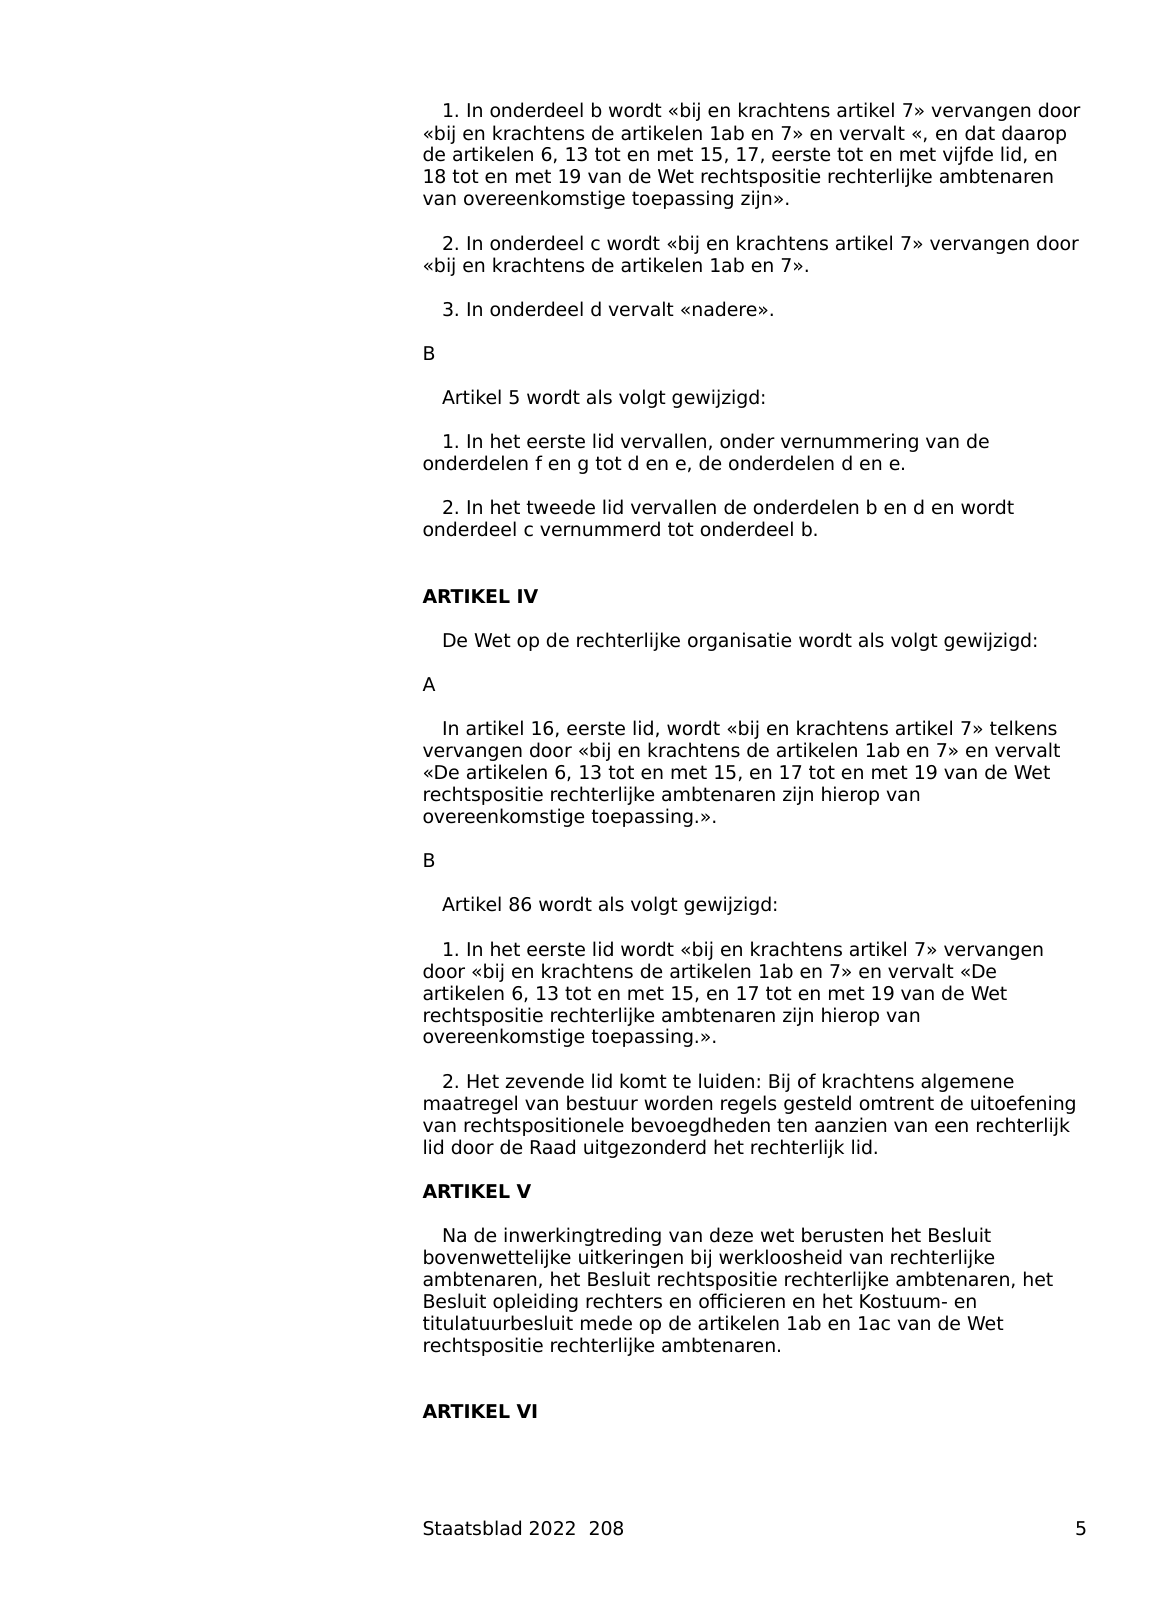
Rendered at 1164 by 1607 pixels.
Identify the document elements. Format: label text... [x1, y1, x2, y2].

text In artikel 16, eerste lid, wordt «bij en krachtens artikel 7» telkens vervangen door «bij en krachtens de artikelen 1ab en 7» en vervalt «De artikelen 6, 13 tot en met 15, en 17 tot en met 19 van de Wet rechtspositie rechterlijke ambtenaren zijn hierop van overeenkomstige toepassing.». [422, 718, 1087, 828]
text Na de inwerkingtreding van deze wet berusten het Besluit bovenwettelijke uitkeringen bij werkloosheid van rechterlijke ambtenaren, het Besluit rechtspositie rechterlijke ambtenaren, het Besluit opleiding rechters en officieren en het Kostuum- en titulatuurbesluit mede op de artikelen 1ab en 1ac van de Wet rechtspositie rechterlijke ambtenaren. [422, 1225, 1087, 1357]
text A [422, 674, 1087, 696]
subtitle ARTIKEL V [422, 1181, 1087, 1203]
text 2. In het tweede lid vervallen de onderdelen b en d en wordt onderdeel c vernummerd tot onderdeel b. [422, 497, 1087, 541]
subtitle ARTIKEL IV [422, 586, 1087, 608]
text 1. In het eerste lid wordt «bij en krachtens artikel 7» vervangen door «bij en krachtens de artikelen 1ab en 7» en vervalt «De artikelen 6, 13 tot en met 15, en 17 tot en met 19 van de Wet rechtspositie rechterlijke ambtenaren zijn hierop van overeenkomstige toepassing.». [422, 938, 1087, 1048]
text 1. In onderdeel b wordt «bij en krachtens artikel 7» vervangen door «bij en krachtens de artikelen 1ab en 7» en vervalt «, en dat daarop de artikelen 6, 13 tot en met 15, 17, eerste tot en met vijfde lid, en 18 tot en met 19 van de Wet rechtspositie rechterlijke ambtenaren van overeenkomstige toepassing zijn». [422, 100, 1087, 210]
text Artikel 5 wordt als volgt gewijzigd: [422, 387, 1087, 409]
text 2. In onderdeel c wordt «bij en krachtens artikel 7» vervangen door «bij en krachtens de artikelen 1ab en 7». [422, 232, 1087, 276]
text De Wet op de rechterlijke organisatie wordt als volgt gewijzigd: [422, 630, 1087, 652]
text B [422, 850, 1087, 872]
text Artikel 86 wordt als volgt gewijzigd: [422, 894, 1087, 916]
text B [422, 343, 1087, 365]
text 2. Het zevende lid komt te luiden: Bij of krachtens algemene maatregel van bestuur worden regels gesteld omtrent de uitoefening van rechtspositionele bevoegdheden ten aanzien van een rechterlijk lid door de Raad uitgezonderd het rechterlijk lid. [422, 1071, 1087, 1158]
text 1. In het eerste lid vervallen, onder vernummering van de onderdelen f en g tot d en e, de onderdelen d en e. [422, 431, 1087, 475]
subtitle ARTIKEL VI [422, 1401, 1087, 1423]
text 3. In onderdeel d vervalt «nadere». [422, 299, 1087, 321]
